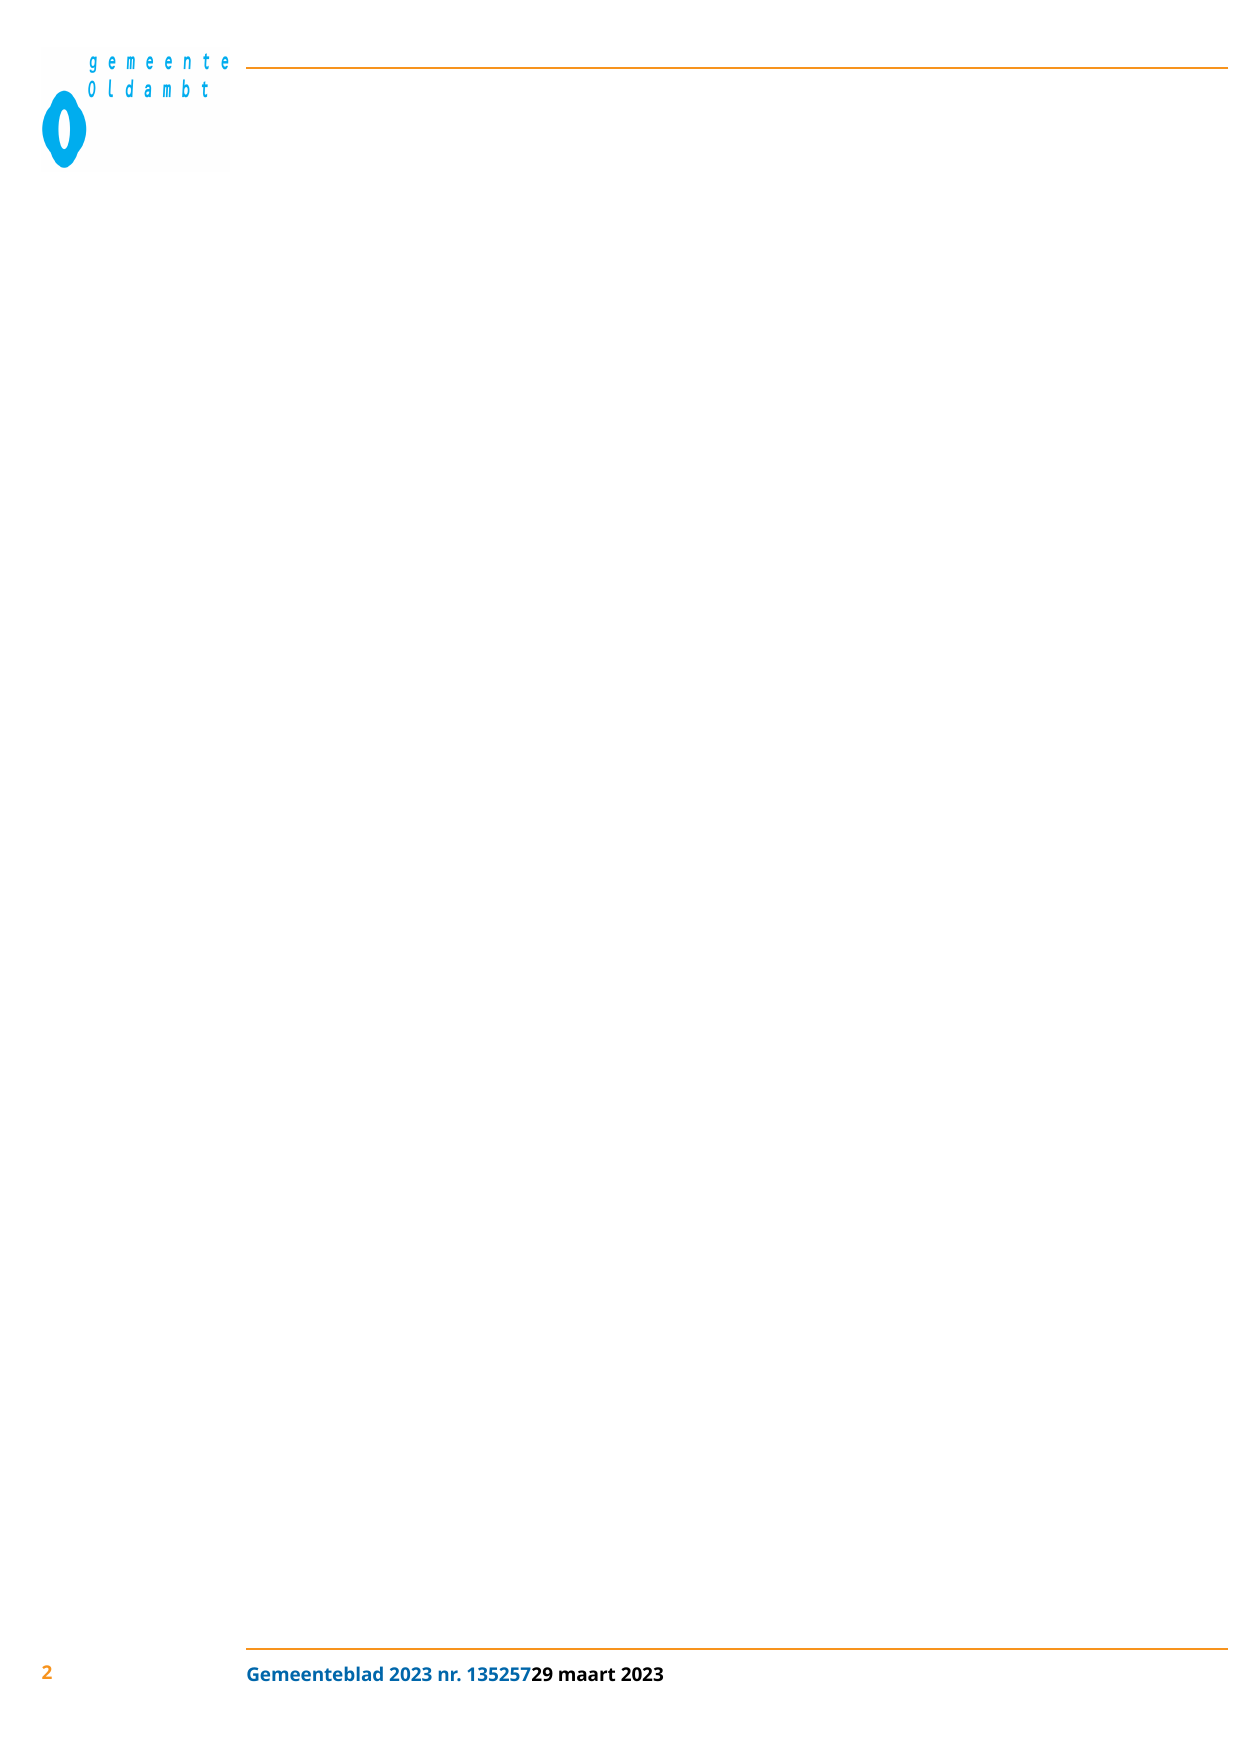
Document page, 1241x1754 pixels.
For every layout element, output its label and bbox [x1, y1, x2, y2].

picture [41, 47, 231, 172]
